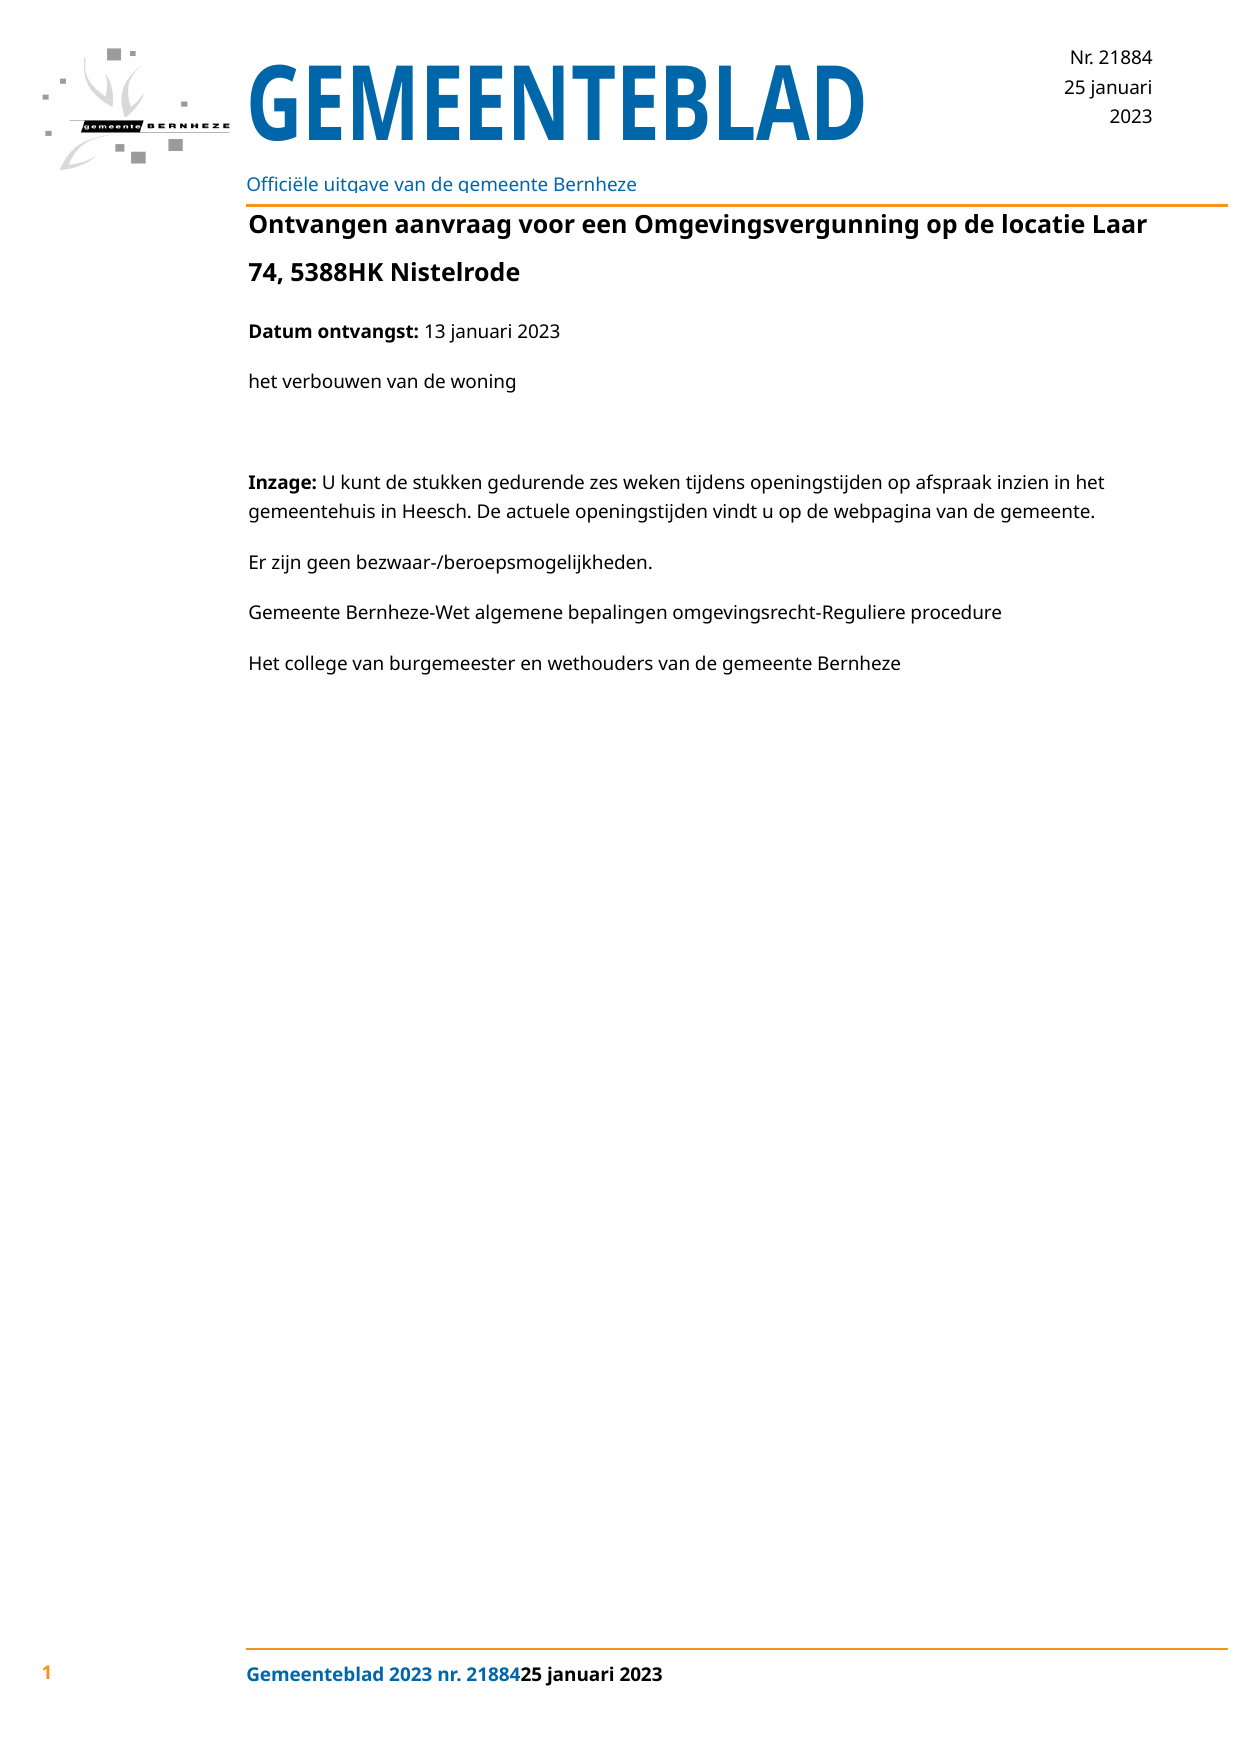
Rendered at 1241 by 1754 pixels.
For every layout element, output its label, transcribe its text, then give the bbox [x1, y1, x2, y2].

text Er zijn geen bezwaar-/beroepsmogelijkheden. [248, 549, 1152, 575]
picture [41, 47, 231, 172]
text Het college van burgemeester en wethouders van de gemeente Bernheze [248, 650, 1152, 676]
text Inzage: U kunt de stukken gedurende zes weken tijdens openingstijden op afspraak inzien in het gemeentehuis in Heesch. De actuele openingstijden vindt u op de webpagina van de gemeente. [248, 469, 1152, 524]
text Datum ontvangst: 13 januari 2023 [248, 318, 1152, 344]
text Ontvangen aanvraag voor een Omgevingsvergunning op de locatie Laar 74, 5388HK Nistelrode [248, 207, 1152, 288]
text Gemeente Bernheze-Wet algemene bepalingen omgevingsrecht-Reguliere procedure [248, 599, 1152, 625]
text het verbouwen van de woning [248, 368, 1152, 394]
